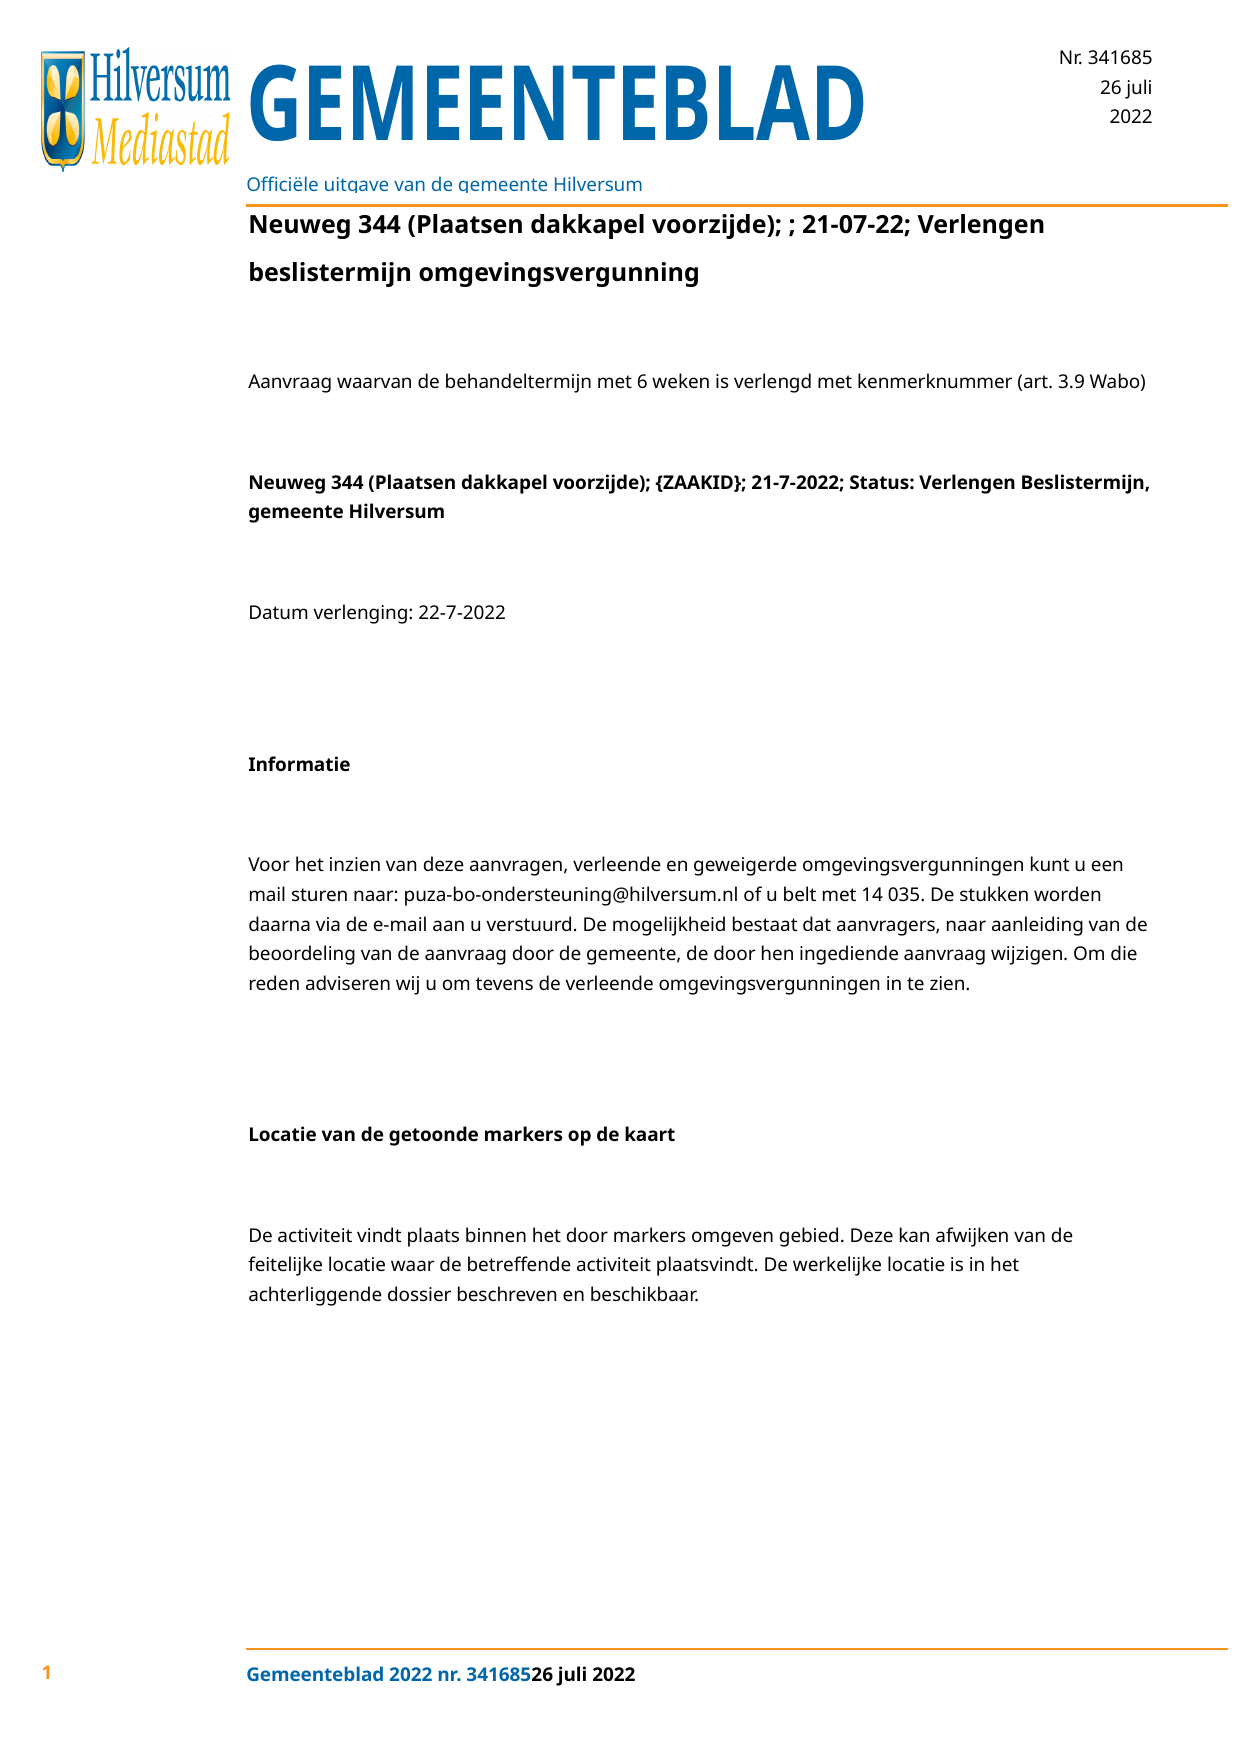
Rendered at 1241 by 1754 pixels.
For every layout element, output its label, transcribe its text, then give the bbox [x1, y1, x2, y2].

text Informatie [248, 751, 1152, 777]
text Neuweg 344 (Plaatsen dakkapel voorzijde); {ZAAKID}; 21-7-2022; Status: Verlengen Beslistermijn, gemeente Hilversum [248, 469, 1152, 524]
text Locatie van de getoonde markers op de kaart [248, 1121, 1152, 1147]
picture [41, 47, 231, 172]
text Voor het inzien van deze aanvragen, verleende en geweigerde omgevingsvergunningen kunt u een mail sturen naar: puza-bo-ondersteuning@hilversum.nl of u belt met 14 035. De stukken worden daarna via de e-mail aan u verstuurd. De mogelijkheid bestaat dat aanvragers, naar aanleiding van de beoordeling van de aanvraag door de gemeente, de door hen ingediende aanvraag wijzigen. Om die reden adviseren wij u om tevens de verleende omgevingsvergunningen in te zien. [248, 852, 1152, 996]
text De activiteit vindt plaats binnen het door markers omgeven gebied. Deze kan afwijken van de feitelijke locatie waar de betreffende activiteit plaatsvindt. De werkelijke locatie is in het achterliggende dossier beschreven en beschikbaar. [248, 1222, 1152, 1307]
text Neuweg 344 (Plaatsen dakkapel voorzijde); ; 21-07-22; Verlengen beslistermijn omgevingsvergunning [248, 207, 1152, 288]
text Aanvraag waarvan de behandeltermijn met 6 weken is verlengd met kenmerknummer (art. 3.9 Wabo) [248, 368, 1152, 394]
text Datum verlenging: 22-7-2022 [248, 599, 1152, 625]
